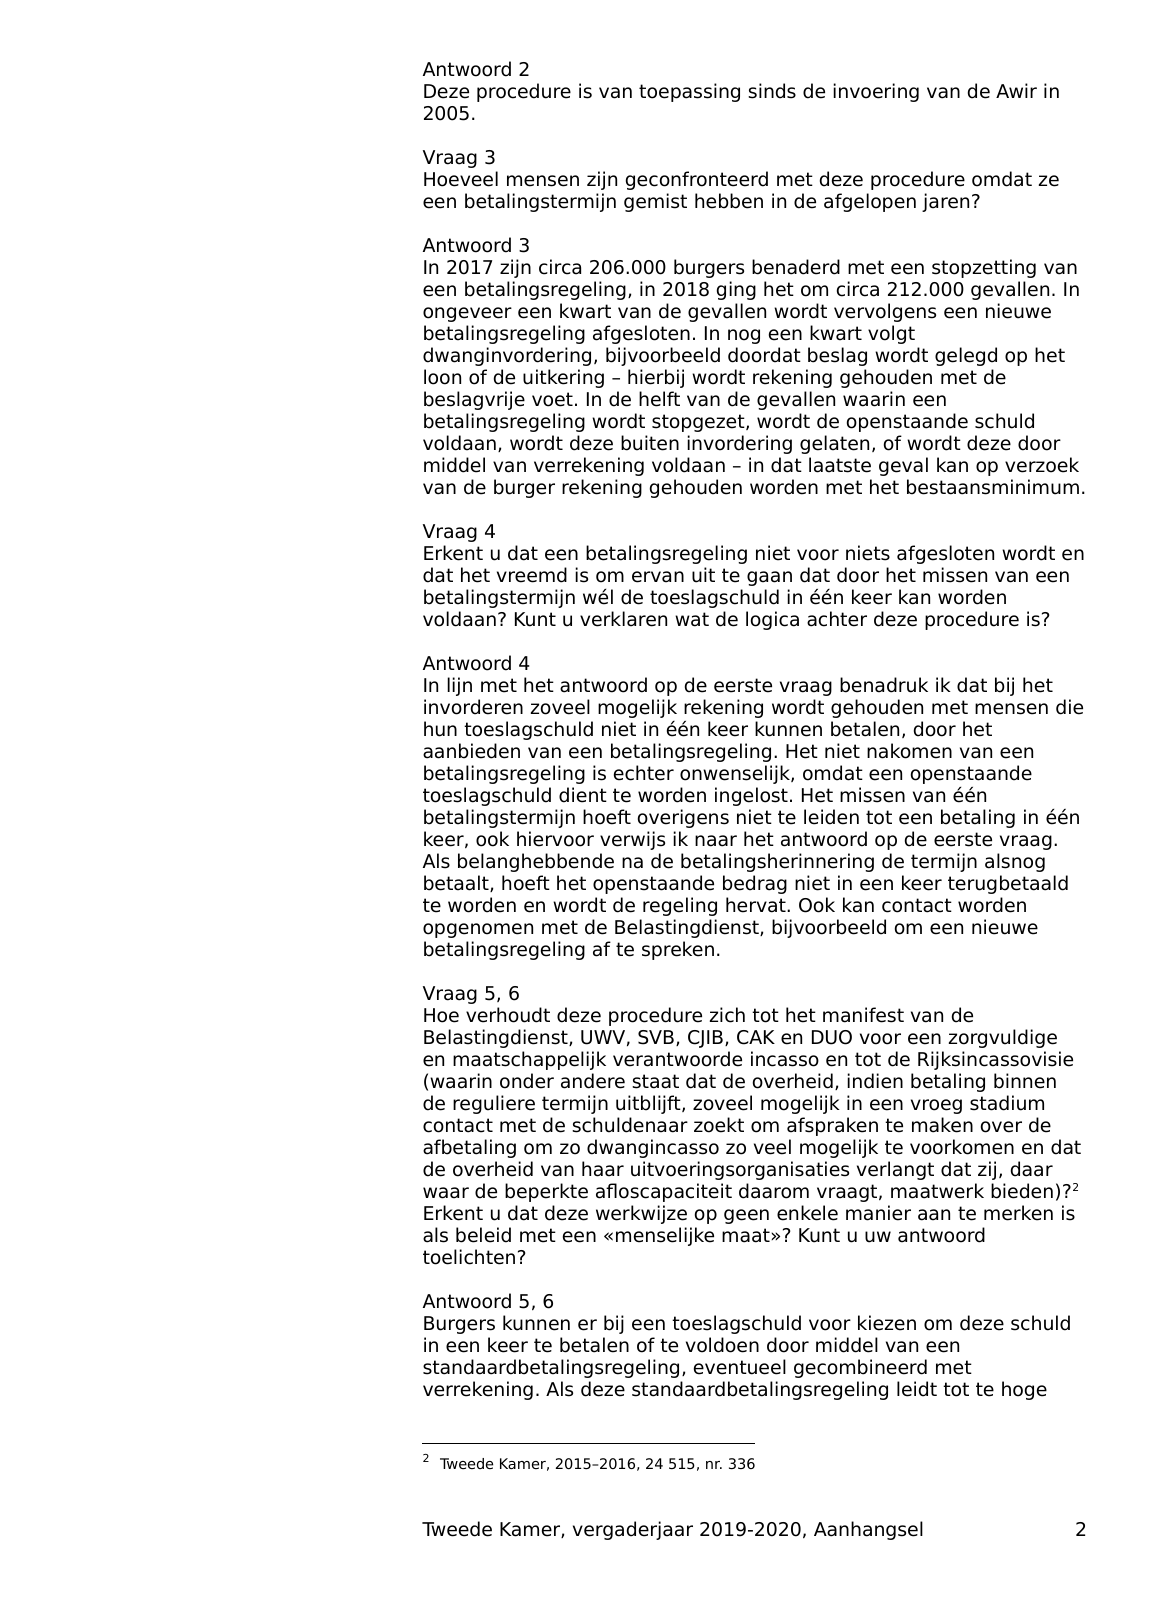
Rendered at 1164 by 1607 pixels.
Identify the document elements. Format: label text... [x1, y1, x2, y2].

text Hoe verhoudt deze procedure zich tot het manifest van de Belastingdienst, UWV, SVB, CJIB, CAK en DUO voor een zorgvuldige en maatschappelijk verantwoorde incasso en tot de Rijksincassovisie (waarin onder andere staat dat de overheid, indien betaling binnen de reguliere termijn uitblijft, zoveel mogelijk in een vroeg stadium contact met de schuldenaar zoekt om afspraken te maken over de afbetaling om zo dwangincasso zo veel mogelijk te voorkomen en dat de overheid van haar uitvoeringsorganisaties verlangt dat zij, daar waar de beperkte afloscapaciteit daarom vraagt, maatwerk bieden)? [422, 1005, 1087, 1203]
text Deze procedure is van toepassing sinds de invoering van de Awir in 2005. [422, 81, 1087, 125]
text Vraag 5, 6 [422, 983, 1087, 1005]
text Vraag 3 [422, 147, 1087, 169]
text Tweede Kamer, 2015–2016, 24 515, nr. 336 [422, 1452, 1087, 1474]
text In lijn met het antwoord op de eerste vraag benadruk ik dat bij het invorderen zoveel mogelijk rekening wordt gehouden met mensen die hun toeslagschuld niet in één keer kunnen betalen, door het aanbieden van een betalingsregeling. Het niet nakomen van een betalingsregeling is echter onwenselijk, omdat een openstaande toeslagschuld dient te worden ingelost. Het missen van één betalingstermijn hoeft overigens niet te leiden tot een betaling in één keer, ook hiervoor verwijs ik naar het antwoord op de eerste vraag. Als belanghebbende na de betalingsherinnering de termijn alsnog betaalt, hoeft het openstaande bedrag niet in een keer terugbetaald te worden en wordt de regeling hervat. Ook kan contact worden opgenomen met de Belastingdienst, bijvoorbeeld om een nieuwe betalingsregeling af te spreken. [422, 675, 1087, 961]
text Antwoord 5, 6 [422, 1291, 1087, 1313]
text Burgers kunnen er bij een toeslagschuld voor kiezen om deze schuld in een keer te betalen of te voldoen door middel van een standaardbetalingsregeling, eventueel gecombineerd met verrekening. Als deze standaardbetalingsregeling leidt tot te hoge [422, 1313, 1087, 1401]
text Vraag 4 [422, 521, 1087, 543]
text Hoeveel mensen zijn geconfronteerd met deze procedure omdat ze een betalingstermijn gemist hebben in de afgelopen jaren? [422, 169, 1087, 213]
text Antwoord 4 [422, 653, 1087, 675]
text Antwoord 2 [422, 59, 1087, 81]
text In 2017 zijn circa 206.000 burgers benaderd met een stopzetting van een betalingsregeling, in 2018 ging het om circa 212.000 gevallen. In ongeveer een kwart van de gevallen wordt vervolgens een nieuwe betalingsregeling afgesloten. In nog een kwart volgt dwanginvordering, bijvoorbeeld doordat beslag wordt gelegd op het loon of de uitkering – hierbij wordt rekening gehouden met de beslagvrije voet. In de helft van de gevallen waarin een betalingsregeling wordt stopgezet, wordt de openstaande schuld voldaan, wordt deze buiten invordering gelaten, of wordt deze door middel van verrekening voldaan – in dat laatste geval kan op verzoek van de burger rekening gehouden worden met het bestaansminimum. [422, 257, 1087, 499]
text Erkent u dat een betalingsregeling niet voor niets afgesloten wordt en dat het vreemd is om ervan uit te gaan dat door het missen van een betalingstermijn wél de toeslagschuld in één keer kan worden voldaan? Kunt u verklaren wat de logica achter deze procedure is? [422, 543, 1087, 631]
text Antwoord 3 [422, 235, 1087, 257]
text Erkent u dat deze werkwijze op geen enkele manier aan te merken is als beleid met een «menselijke maat»? Kunt u uw antwoord toelichten? [422, 1203, 1087, 1269]
